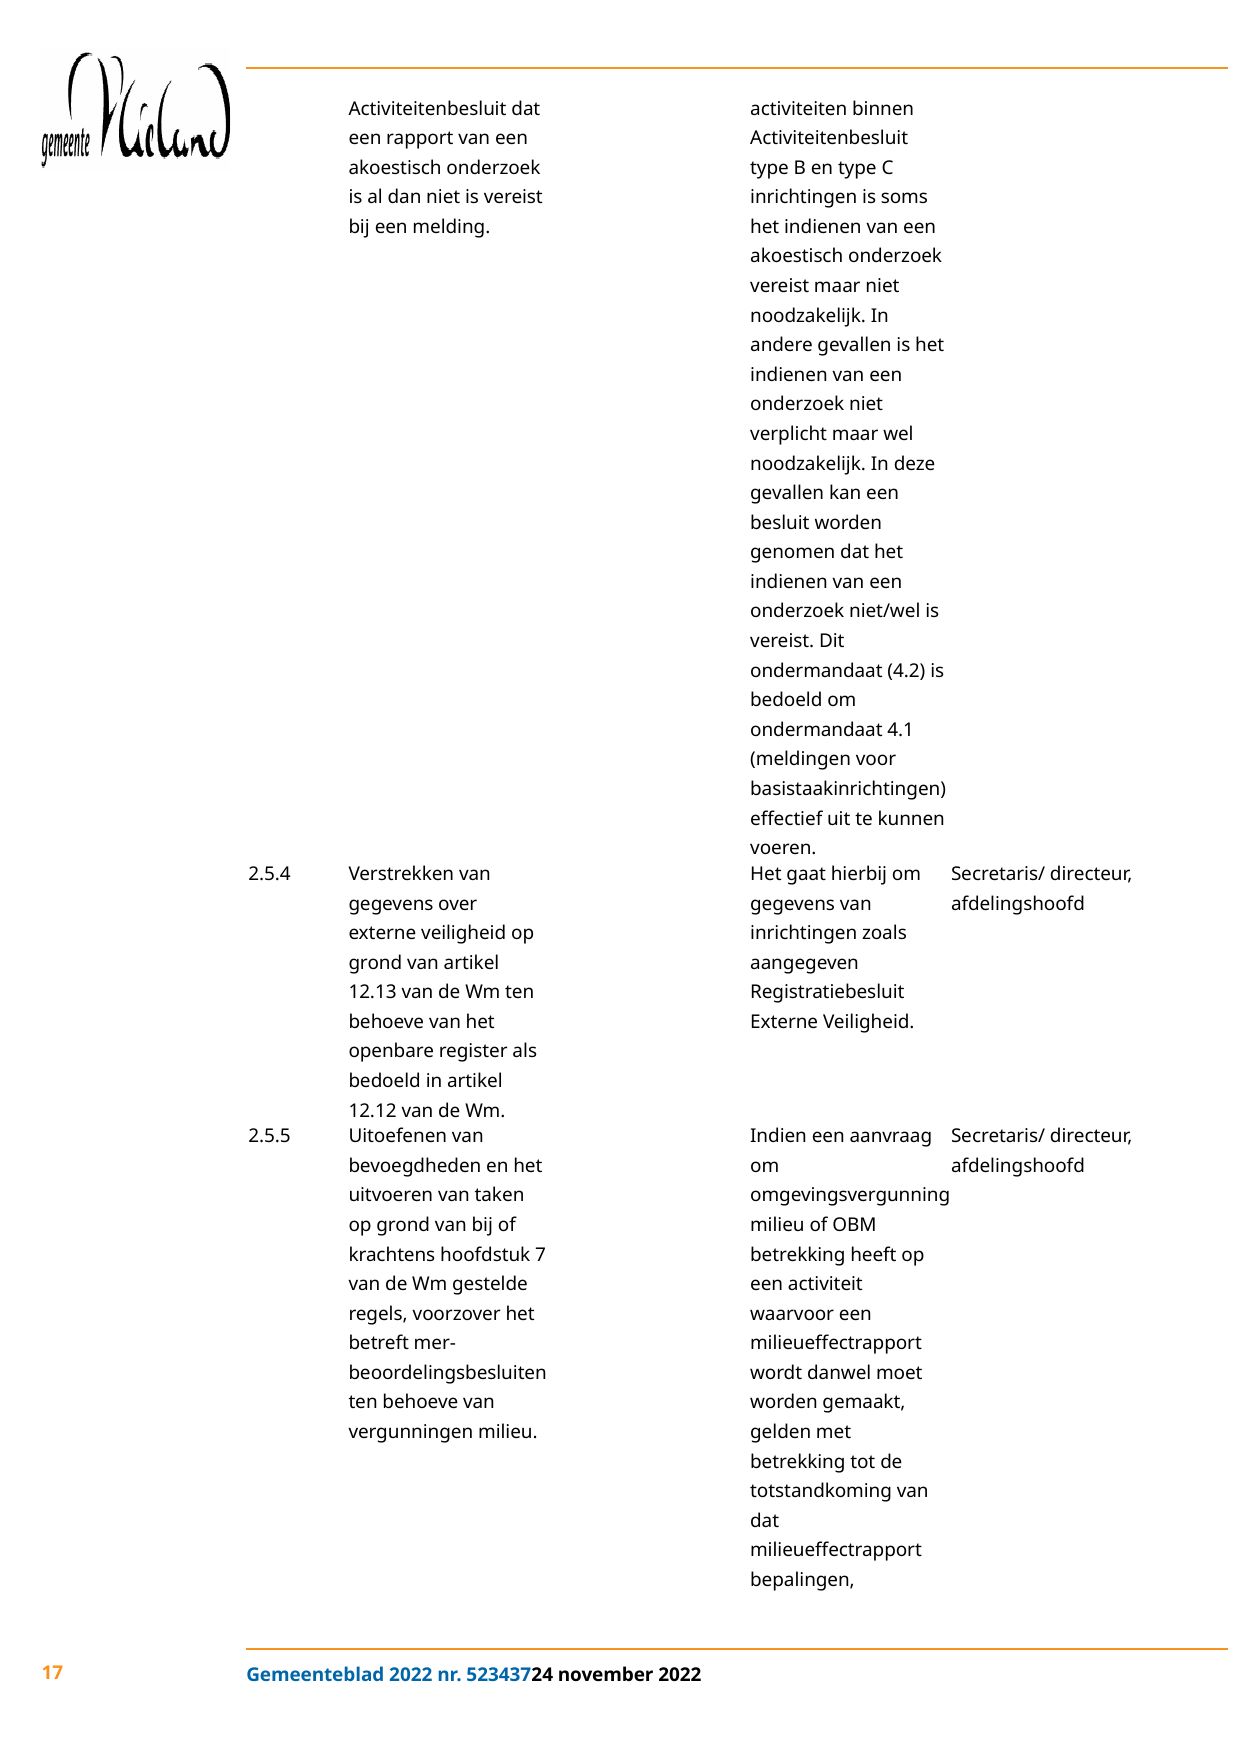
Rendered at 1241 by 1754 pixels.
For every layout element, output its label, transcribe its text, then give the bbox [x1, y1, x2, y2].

table_cell Het gaat hierbij om gegevens van inrichtingen zoals aangegeven Registratiebesluit Externe Veiligheid. [750, 860, 951, 1122]
table_cell activiteiten binnen Activiteitenbesluit type B en type C inrichtingen is soms het indienen van een akoestisch onderzoek vereist maar niet noodzakelijk. In andere gevallen is het indienen van een onderzoek niet verplicht maar wel noodzakelijk. In deze gevallen kan een besluit worden genomen dat het indienen van een onderzoek niet/wel is vereist. Dit ondermandaat (4.2) is bedoeld om ondermandaat 4.1 (meldingen voor basistaakinrichtingen) effectief uit te kunnen voeren. [750, 95, 951, 860]
table_cell 2.5.5 [248, 1123, 348, 1592]
table_cell Activiteitenbesluit dat een rapport van een akoestisch onderzoek is al dan niet is vereist bij een melding. [348, 95, 549, 860]
table_cell Secretaris/ directeur, afdelingshoofd [951, 1123, 1152, 1592]
picture [41, 47, 231, 172]
table_cell Uitoefenen van bevoegdheden en het uitvoeren van taken op grond van bij of krachtens hoofdstuk 7 van de Wm gestelde regels, voorzover het betreft mer-beoordelingsbesluiten ten behoeve van vergunningen milieu. [348, 1123, 549, 1592]
table_cell [951, 95, 1152, 860]
table_cell 2.5.4 [248, 860, 348, 1122]
table_cell [549, 860, 750, 1122]
table_cell Indien een aanvraag om omgevingsvergunning milieu of OBM betrekking heeft op een activiteit waarvoor een milieueffectrapport wordt danwel moet worden gemaakt, gelden met betrekking tot de totstandkoming van dat milieueffectrapport bepalingen, [750, 1123, 951, 1592]
table_cell Secretaris/ directeur, afdelingshoofd [951, 860, 1152, 1122]
table_cell [248, 95, 348, 860]
table_cell Verstrekken van gegevens over externe veiligheid op grond van artikel 12.13 van de Wm ten behoeve van het openbare register als bedoeld in artikel 12.12 van de Wm. [348, 860, 549, 1122]
table_cell [549, 1123, 750, 1592]
table_cell [549, 95, 750, 860]
